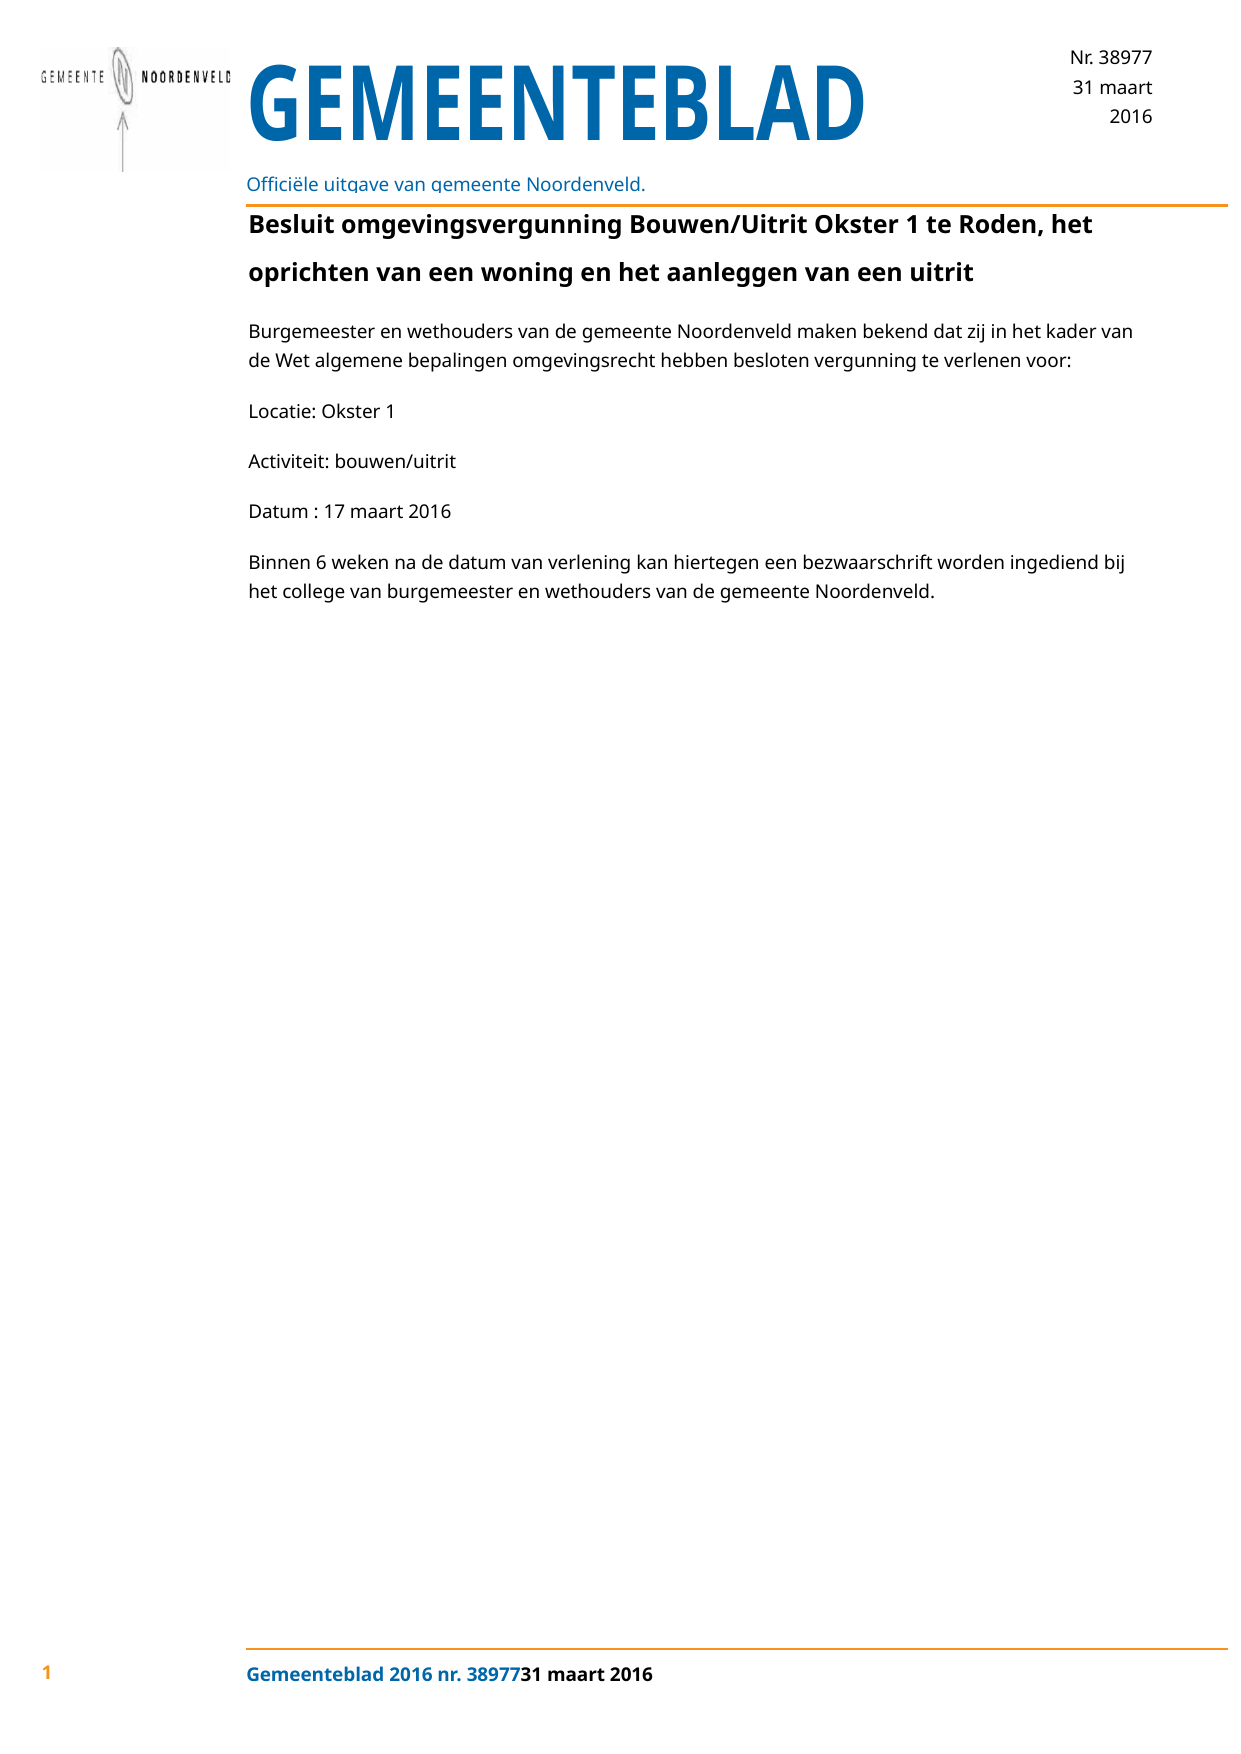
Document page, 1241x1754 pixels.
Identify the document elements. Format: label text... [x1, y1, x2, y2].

text Datum : 17 maart 2016 [248, 499, 1152, 524]
text Besluit omgevingsvergunning Bouwen/Uitrit Okster 1 te Roden, het oprichten van een woning en het aanleggen van een uitrit [248, 207, 1152, 288]
text Locatie: Okster 1 [248, 398, 1152, 424]
text Activiteit: bouwen/uitrit [248, 448, 1152, 474]
picture [41, 47, 231, 172]
text Binnen 6 weken na de datum van verlening kan hiertegen een bezwaarschrift worden ingediend bij het college van burgemeester en wethouders van de gemeente Noordenveld. [248, 549, 1152, 604]
text Burgemeester en wethouders van de gemeente Noordenveld maken bekend dat zij in het kader van de Wet algemene bepalingen omgevingsrecht hebben besloten vergunning te verlenen voor: [248, 318, 1152, 373]
